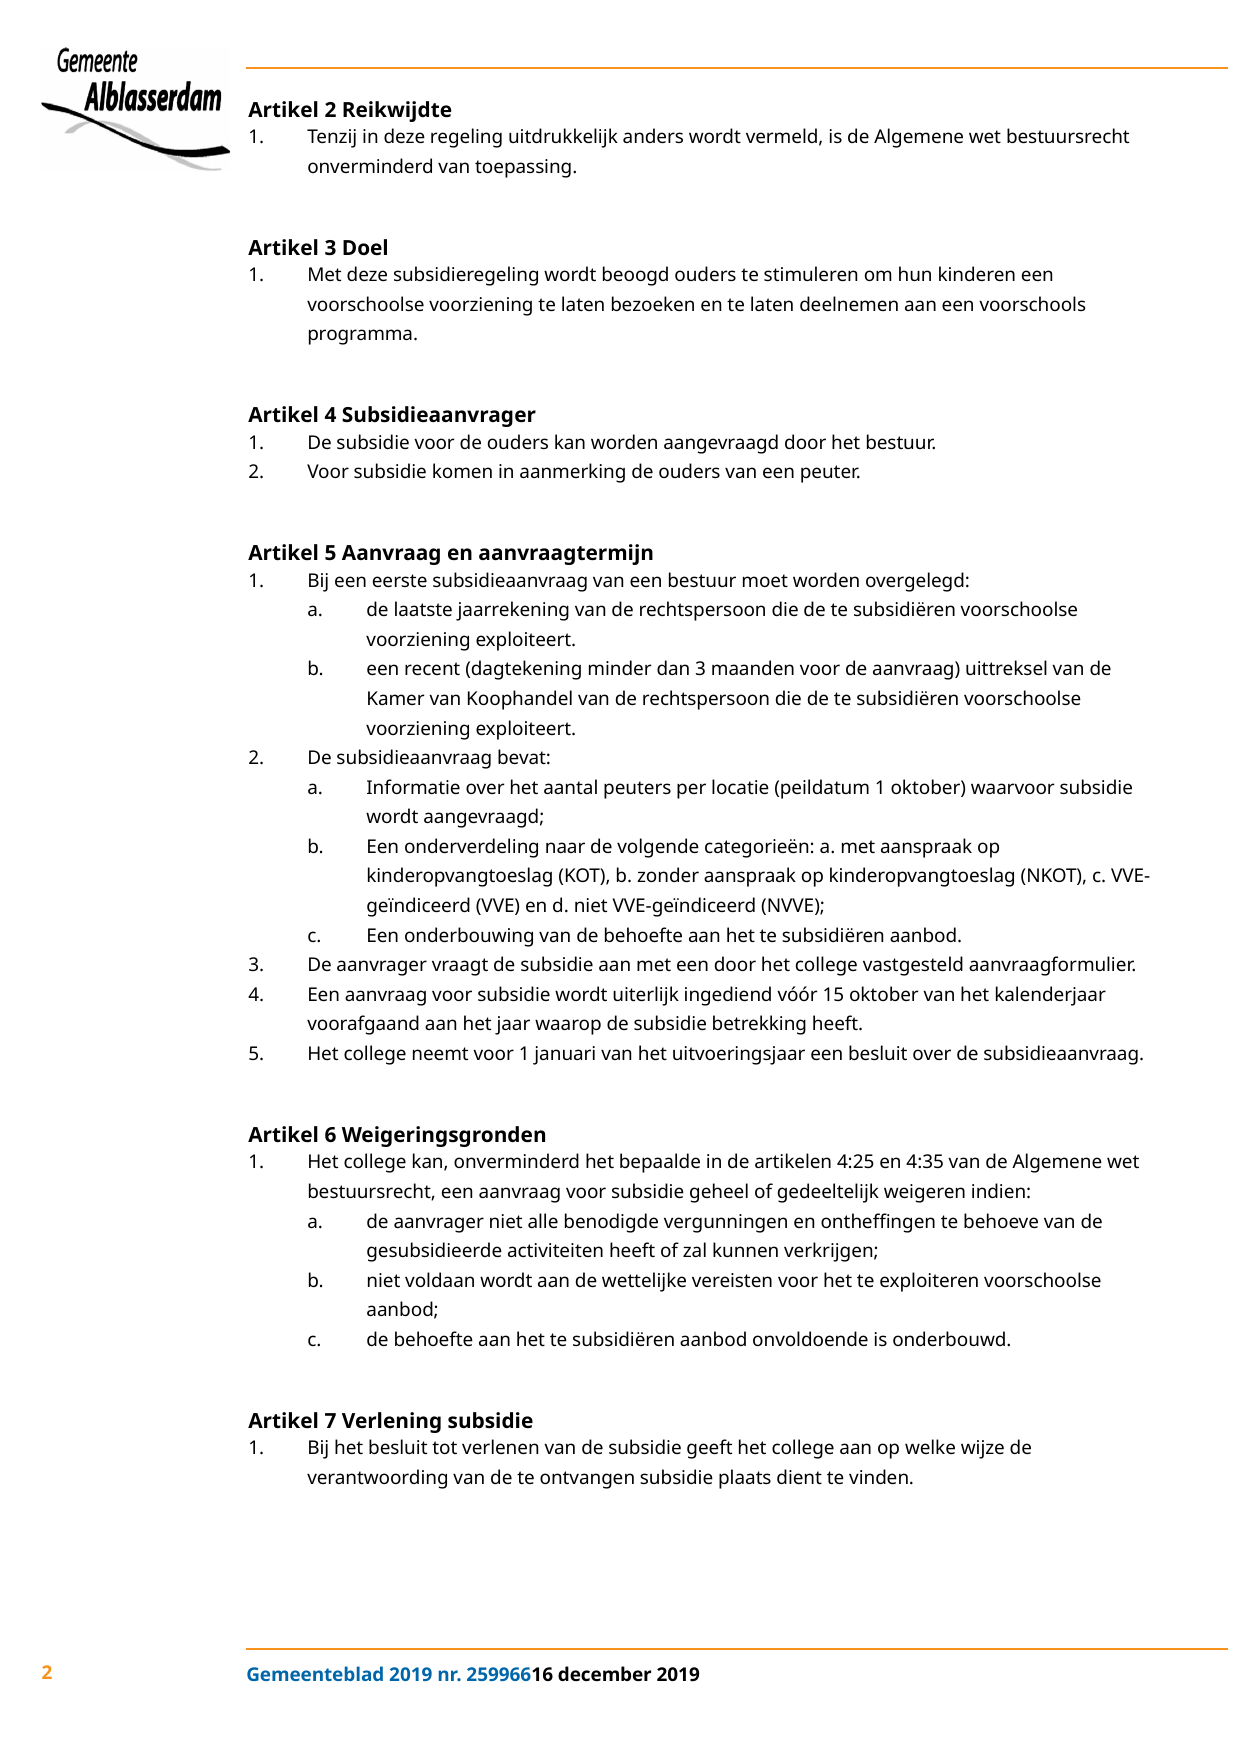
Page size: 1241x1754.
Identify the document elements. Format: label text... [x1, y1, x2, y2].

list niet voldaan wordt aan de wettelijke vereisten voor het te exploiteren voorschoolse aanbod; [307, 1267, 1152, 1322]
list Bij een eerste subsidieaanvraag van een bestuur moet worden overgelegd: [248, 567, 1152, 593]
list Het college kan, onverminderd het bepaalde in de artikelen 4:25 en 4:35 van de Algemene wet bestuursrecht, een aanvraag voor subsidie geheel of gedeeltelijk weigeren indien: [248, 1149, 1152, 1204]
list Bij het besluit tot verlenen van de subsidie geeft het college aan op welke wijze de verantwoording van de te ontvangen subsidie plaats dient te vinden. [248, 1434, 1152, 1490]
text Artikel 3 Doel [248, 233, 1152, 261]
text Artikel 4 Subsidieaanvrager [248, 400, 1152, 429]
list De aanvrager vraagt de subsidie aan met een door het college vastgesteld aanvraagformulier. [248, 951, 1152, 977]
list Een onderbouwing van de behoefte aan het te subsidiëren aanbod. [307, 922, 1152, 948]
list De subsidie voor de ouders kan worden aangevraagd door het bestuur. [248, 429, 1152, 454]
list Met deze subsidieregeling wordt beoogd ouders te stimuleren om hun kinderen een voorschoolse voorziening te laten bezoeken en te laten deelnemen aan een voorschools programma. [248, 261, 1152, 346]
list de laatste jaarrekening van de rechtspersoon die de te subsidiëren voorschoolse voorziening exploiteert. [307, 596, 1152, 652]
list de behoefte aan het te subsidiëren aanbod onvoldoende is onderbouwd. [307, 1326, 1152, 1352]
text Artikel 6 Weigeringsgronden [248, 1120, 1152, 1149]
picture [41, 47, 231, 172]
text Artikel 7 Verlening subsidie [248, 1406, 1152, 1434]
list Voor subsidie komen in aanmerking de ouders van een peuter. [248, 458, 1152, 484]
list Tenzij in deze regeling uitdrukkelijk anders wordt vermeld, is de Algemene wet bestuursrecht onverminderd van toepassing. [248, 123, 1152, 178]
list Een onderverdeling naar de volgende categorieën: a. met aanspraak op kinderopvangtoeslag (KOT), b. zonder aanspraak op kinderopvangtoeslag (NKOT), c. VVE-geïndiceerd (VVE) en d. niet VVE-geïndiceerd (NVVE); [307, 833, 1152, 918]
list de aanvrager niet alle benodigde vergunningen en ontheffingen te behoeve van de gesubsidieerde activiteiten heeft of zal kunnen verkrijgen; [307, 1208, 1152, 1263]
text Artikel 2 Reikwijdte [248, 95, 1152, 123]
list een recent (dagtekening minder dan 3 maanden voor de aanvraag) uittreksel van de Kamer van Koophandel van de rechtspersoon die de te subsidiëren voorschoolse voorziening exploiteert. [307, 656, 1152, 741]
text Artikel 5 Aanvraag en aanvraagtermijn [248, 538, 1152, 567]
list Het college neemt voor 1 januari van het uitvoeringsjaar een besluit over de subsidieaanvraag. [248, 1040, 1152, 1066]
list Informatie over het aantal peuters per locatie (peildatum 1 oktober) waarvoor subsidie wordt aangevraagd; [307, 774, 1152, 829]
list Een aanvraag voor subsidie wordt uiterlijk ingediend vóór 15 oktober van het kalenderjaar voorafgaand aan het jaar waarop de subsidie betrekking heeft. [248, 981, 1152, 1036]
list De subsidieaanvraag bevat: [248, 744, 1152, 770]
